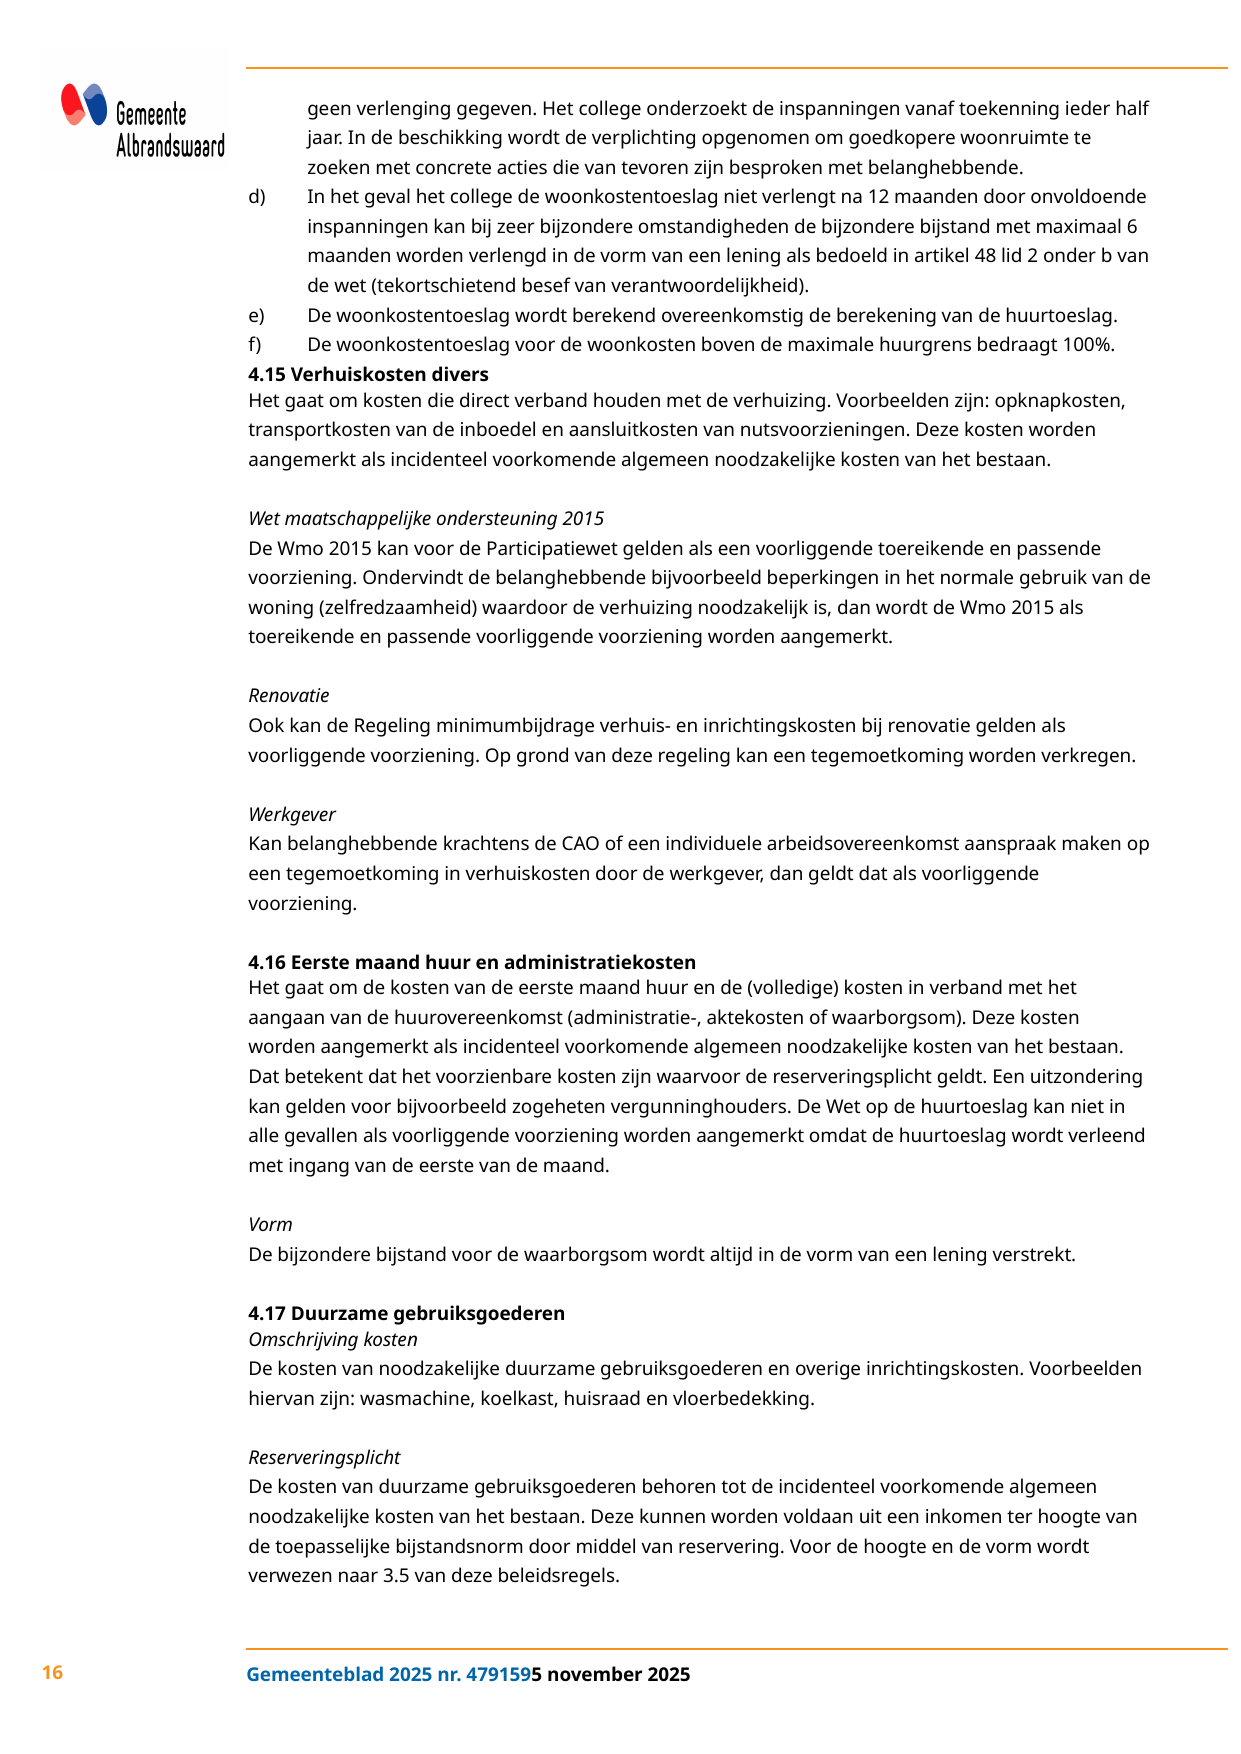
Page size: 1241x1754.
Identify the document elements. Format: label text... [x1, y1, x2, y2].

text Reserveringsplicht [248, 1444, 1152, 1470]
list De woonkostentoeslag voor de woonkosten boven de maximale huurgrens bedraagt 100%. [248, 331, 1152, 357]
text Ook kan de Regeling minimumbijdrage verhuis- en inrichtingskosten bij renovatie gelden als voorliggende voorziening. Op grond van deze regeling kan een tegemoetkoming worden verkregen. [248, 712, 1152, 767]
text Het gaat om kosten die direct verband houden met de verhuizing. Voorbeelden zijn: opknapkosten, transportkosten van de inboedel en aansluitkosten van nutsvoorzieningen. Deze kosten worden aangemerkt als incidenteel voorkomende algemeen noodzakelijke kosten van het bestaan. [248, 387, 1152, 472]
text Werkgever [248, 801, 1152, 827]
text 4.16 Eerste maand huur en administratiekosten [248, 949, 1152, 974]
text 4.17 Duurzame gebruiksgoederen [248, 1300, 1152, 1326]
text De Wmo 2015 kan voor de Participatiewet gelden als een voorliggende toereikende en passende voorziening. Ondervindt de belanghebbende bijvoorbeeld beperkingen in het normale gebruik van de woning (zelfredzaamheid) waardoor de verhuizing noodzakelijk is, dan wordt de Wmo 2015 als toereikende en passende voorliggende voorziening worden aangemerkt. [248, 535, 1152, 649]
text De bijzondere bijstand voor de waarborgsom wordt altijd in de vorm van een lening verstrekt. [248, 1241, 1152, 1267]
text Kan belanghebbende krachtens de CAO of een individuele arbeidsovereenkomst aanspraak maken op een tegemoetkoming in verhuiskosten door de werkgever, dan geldt dat als voorliggende voorziening. [248, 831, 1152, 915]
text Omschrijving kosten [248, 1326, 1152, 1351]
text Vorm [248, 1211, 1152, 1237]
text Het gaat om de kosten van de eerste maand huur en de (volledige) kosten in verband met het aangaan van de huurovereenkomst (administratie-, aktekosten of waarborgsom). Deze kosten worden aangemerkt als incidenteel voorkomende algemeen noodzakelijke kosten van het bestaan. Dat betekent dat het voorzienbare kosten zijn waarvoor de reserveringsplicht geldt. Een uitzondering kan gelden voor bijvoorbeeld zogeheten vergunninghouders. De Wet op de huurtoeslag kan niet in alle gevallen als voorliggende voorziening worden aangemerkt omdat de huurtoeslag wordt verleend met ingang van de eerste van de maand. [248, 974, 1152, 1178]
text Renovatie [248, 683, 1152, 708]
list geen verlenging gegeven. Het college onderzoekt de inspanningen vanaf toekenning ieder half jaar. In de beschikking wordt de verplichting opgenomen om goedkopere woonruimte te zoeken met concrete acties die van tevoren zijn besproken met belanghebbende. [248, 95, 1152, 180]
list De woonkostentoeslag wordt berekend overeenkomstig de berekening van de huurtoeslag. [248, 302, 1152, 328]
text De kosten van duurzame gebruiksgoederen behoren tot de incidenteel voorkomende algemeen noodzakelijke kosten van het bestaan. Deze kunnen worden voldaan uit een inkomen ter hoogte van de toepasselijke bijstandsnorm door middel van reservering. Voor de hoogte en de vorm wordt verwezen naar 3.5 van deze beleidsregels. [248, 1474, 1152, 1588]
text 4.15 Verhuiskosten divers [248, 361, 1152, 387]
text De kosten van noodzakelijke duurzame gebruiksgoederen en overige inrichtingskosten. Voorbeelden hiervan zijn: wasmachine, koelkast, huisraad en vloerbedekking. [248, 1355, 1152, 1411]
list In het geval het college de woonkostentoeslag niet verlengt na 12 maanden door onvoldoende inspanningen kan bij zeer bijzondere omstandigheden de bijzondere bijstand met maximaal 6 maanden worden verlengd in de vorm van een lening als bedoeld in artikel 48 lid 2 onder b van de wet (tekortschietend besef van verantwoordelijkheid). [248, 183, 1152, 298]
text Wet maatschappelijke ondersteuning 2015 [248, 505, 1152, 531]
picture [41, 47, 231, 172]
